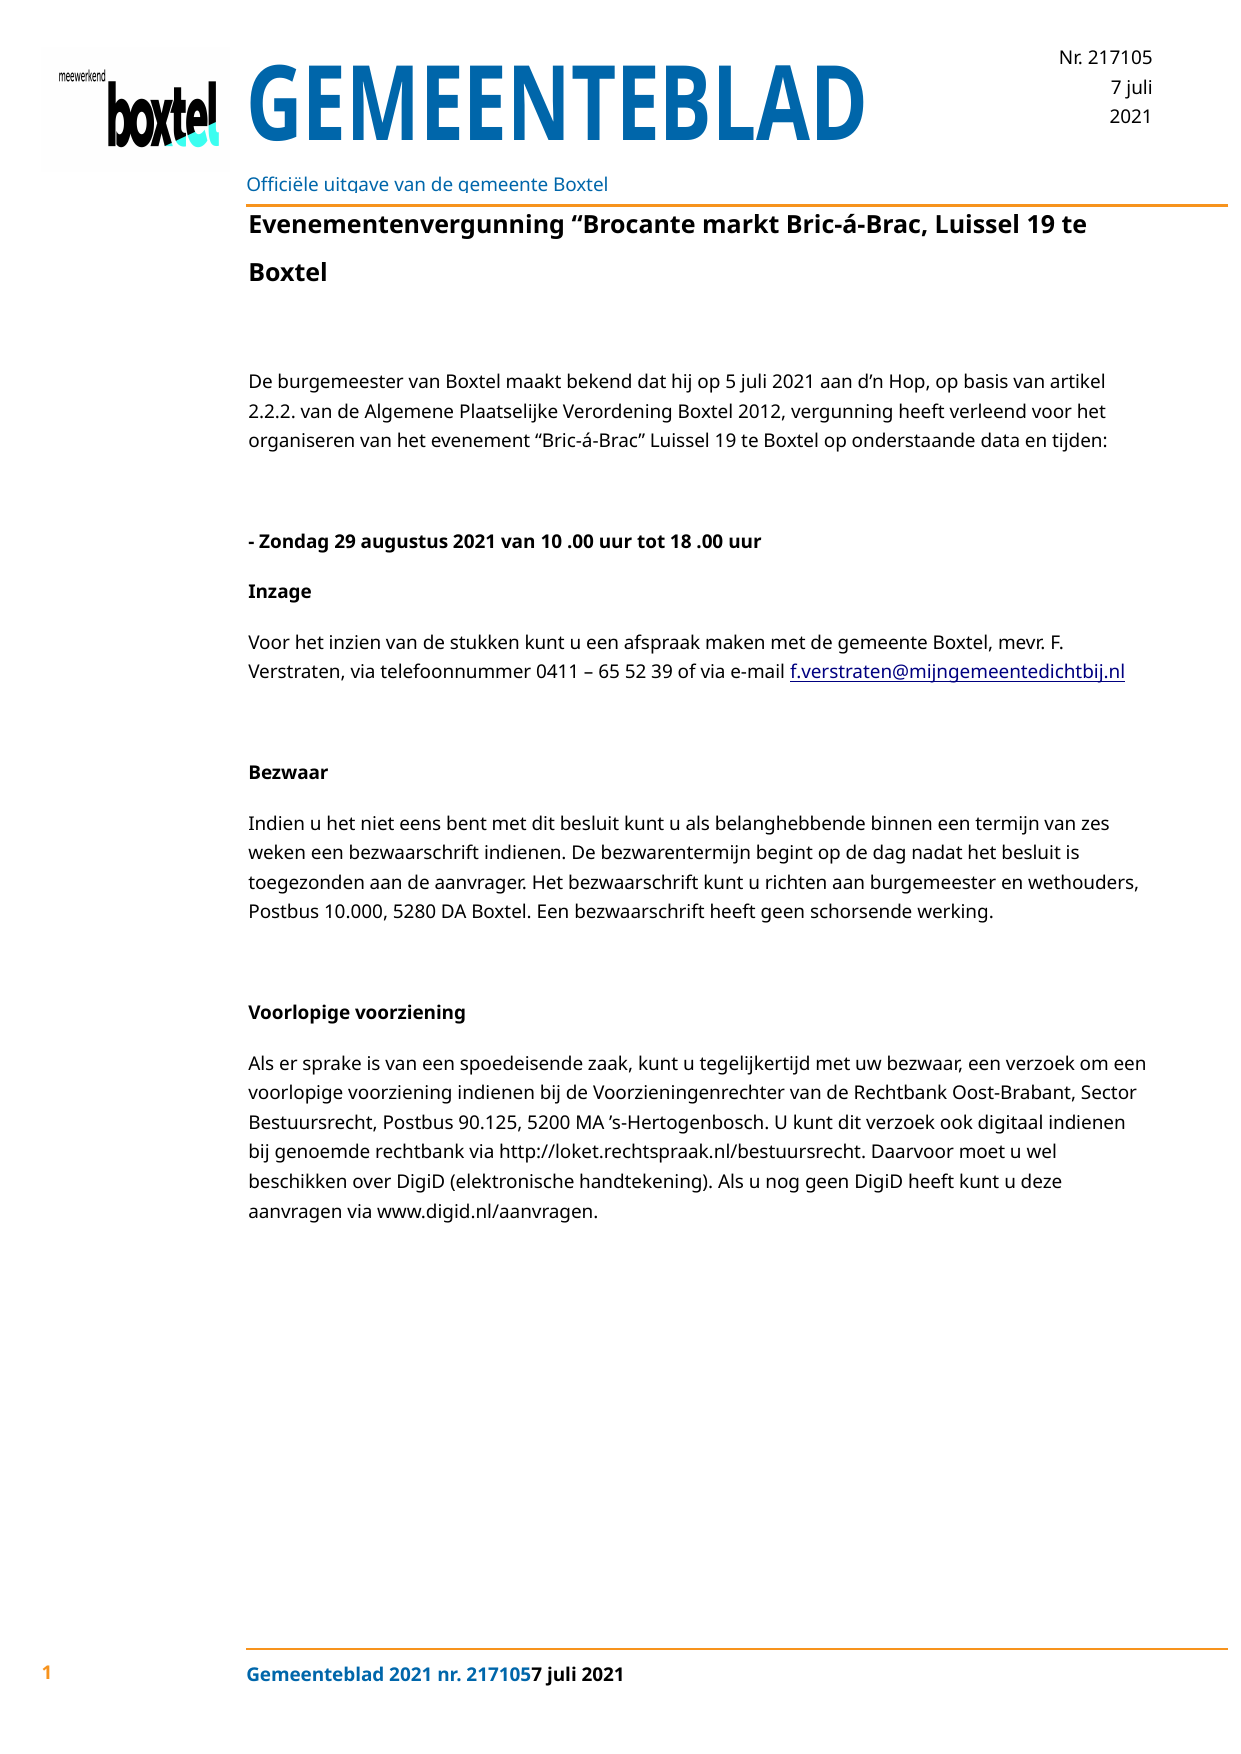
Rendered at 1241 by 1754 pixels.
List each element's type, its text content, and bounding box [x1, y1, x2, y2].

text Inzage [248, 579, 1152, 604]
text Evenementenvergunning “Brocante markt Bric-á-Brac, Luissel 19 te Boxtel [248, 207, 1152, 288]
text Als er sprake is van een spoedeisende zaak, kunt u tegelijkertijd met uw bezwaar, een verzoek om een voorlopige voorziening indienen bij de Voorzieningenrechter van de Rechtbank Oost-Brabant, Sector Bestuursrecht, Postbus 90.125, 5200 MA ’s-Hertogenbosch. U kunt dit verzoek ook digitaal indienen bij genoemde rechtbank via http://loket.rechtspraak.nl/bestuursrecht. Daarvoor moet u wel beschikken over DigiD (elektronische handtekening). Als u nog geen DigiD heeft kunt u deze aanvragen via www.digid.nl/aanvragen. [248, 1050, 1152, 1224]
text Indien u het niet eens bent met dit besluit kunt u als belanghebbende binnen een termijn van zes weken een bezwaarschrift indienen. De bezwarentermijn begint op de dag nadat het besluit is toegezonden aan de aanvrager. Het bezwaarschrift kunt u richten aan burgemeester en wethouders, Postbus 10.000, 5280 DA Boxtel. Een bezwaarschrift heeft geen schorsende werking. [248, 810, 1152, 924]
text De burgemeester van Boxtel maakt bekend dat hij op 5 juli 2021 aan d’n Hop, op basis van artikel 2.2.2. van de Algemene Plaatselijke Verordening Boxtel 2012, vergunning heeft verleend voor het organiseren van het evenement “Bric-á-Brac” Luissel 19 te Boxtel op onderstaande data en tijden: [248, 368, 1152, 453]
text Voor het inzien van de stukken kunt u een afspraak maken met de gemeente Boxtel, mevr. F. Verstraten, via telefoonnummer 0411 – 65 52 39 of via e-mail f.verstraten@mijngemeentedichtbij.nl [248, 629, 1152, 684]
text Voorlopige voorziening [248, 999, 1152, 1025]
text Bezwaar [248, 759, 1152, 785]
picture [41, 47, 231, 172]
text - Zondag 29 augustus 2021 van 10 .00 uur tot 18 .00 uur [248, 528, 1152, 554]
